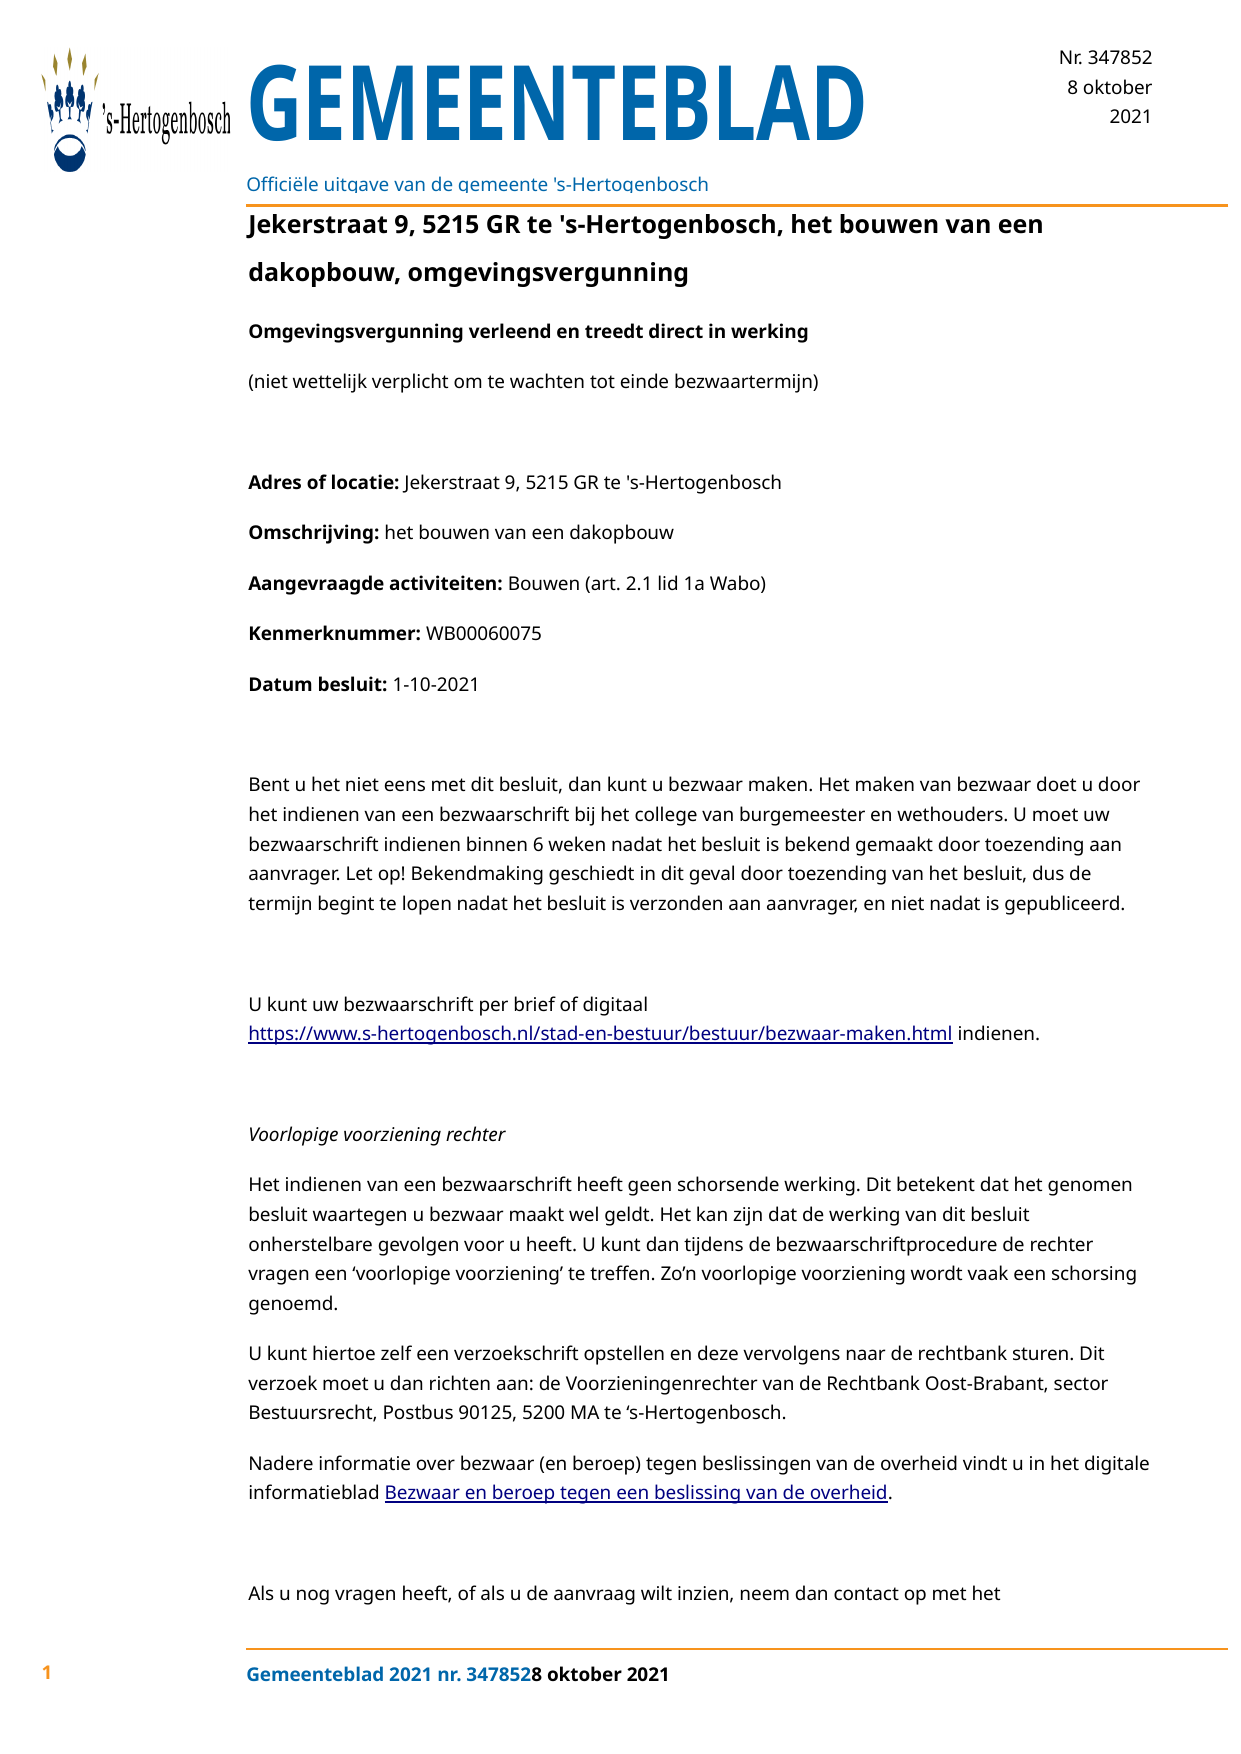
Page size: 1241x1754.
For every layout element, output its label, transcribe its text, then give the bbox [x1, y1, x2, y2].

text Jekerstraat 9, 5215 GR te 's-Hertogenbosch, het bouwen van een dakopbouw, omgevingsvergunning [248, 207, 1152, 288]
text Kenmerknummer: WB00060075 [248, 620, 1152, 646]
text Omgevingsvergunning verleend en treedt direct in werking [248, 318, 1152, 344]
text (niet wettelijk verplicht om te wachten tot einde bezwaartermijn) [248, 368, 1152, 394]
picture [41, 47, 231, 172]
text Het indienen van een bezwaarschrift heeft geen schorsende werking. Dit betekent dat het genomen besluit waartegen u bezwaar maakt wel geldt. Het kan zijn dat de werking van dit besluit onherstelbare gevolgen voor u heeft. U kunt dan tijdens de bezwaarschriftprocedure de rechter vragen een ‘voorlopige voorziening’ te treffen. Zo’n voorlopige voorziening wordt vaak een schorsing genoemd. [248, 1172, 1152, 1316]
text Aangevraagde activiteiten: Bouwen (art. 2.1 lid 1a Wabo) [248, 570, 1152, 596]
text Bent u het niet eens met dit besluit, dan kunt u bezwaar maken. Het maken van bezwaar doet u door het indienen van een bezwaarschrift bij het college van burgemeester en wethouders. U moet uw bezwaarschrift indienen binnen 6 weken nadat het besluit is bekend gemaakt door toezending aan aanvrager. Let op! Bekendmaking geschiedt in dit geval door toezending van het besluit, dus de termijn begint te lopen nadat het besluit is verzonden aan aanvrager, en niet nadat is gepubliceerd. [248, 772, 1152, 916]
text Nadere informatie over bezwaar (en beroep) tegen beslissingen van de overheid vindt u in het digitale informatieblad Bezwaar en beroep tegen een beslissing van de overheid. [248, 1450, 1152, 1505]
text U kunt hiertoe zelf een verzoekschrift opstellen en deze vervolgens naar de rechtbank sturen. Dit verzoek moet u dan richten aan: de Voorzieningenrechter van de Rechtbank Oost-Brabant, sector Bestuursrecht, Postbus 90125, 5200 MA te ‘s-Hertogenbosch. [248, 1340, 1152, 1425]
text Voorlopige voorziening rechter [248, 1121, 1152, 1147]
text Datum besluit: 1-10-2021 [248, 671, 1152, 697]
text Omschrijving: het bouwen van een dakopbouw [248, 519, 1152, 545]
text Adres of locatie: Jekerstraat 9, 5215 GR te 's-Hertogenbosch [248, 469, 1152, 495]
text U kunt uw bezwaarschrift per brief of digitaal https://www.s-hertogenbosch.nl/stad-en-bestuur/bestuur/bezwaar-maken.html indienen. [248, 991, 1152, 1046]
text Als u nog vragen heeft, of als u de aanvraag wilt inzien, neem dan contact op met het [248, 1580, 1152, 1606]
